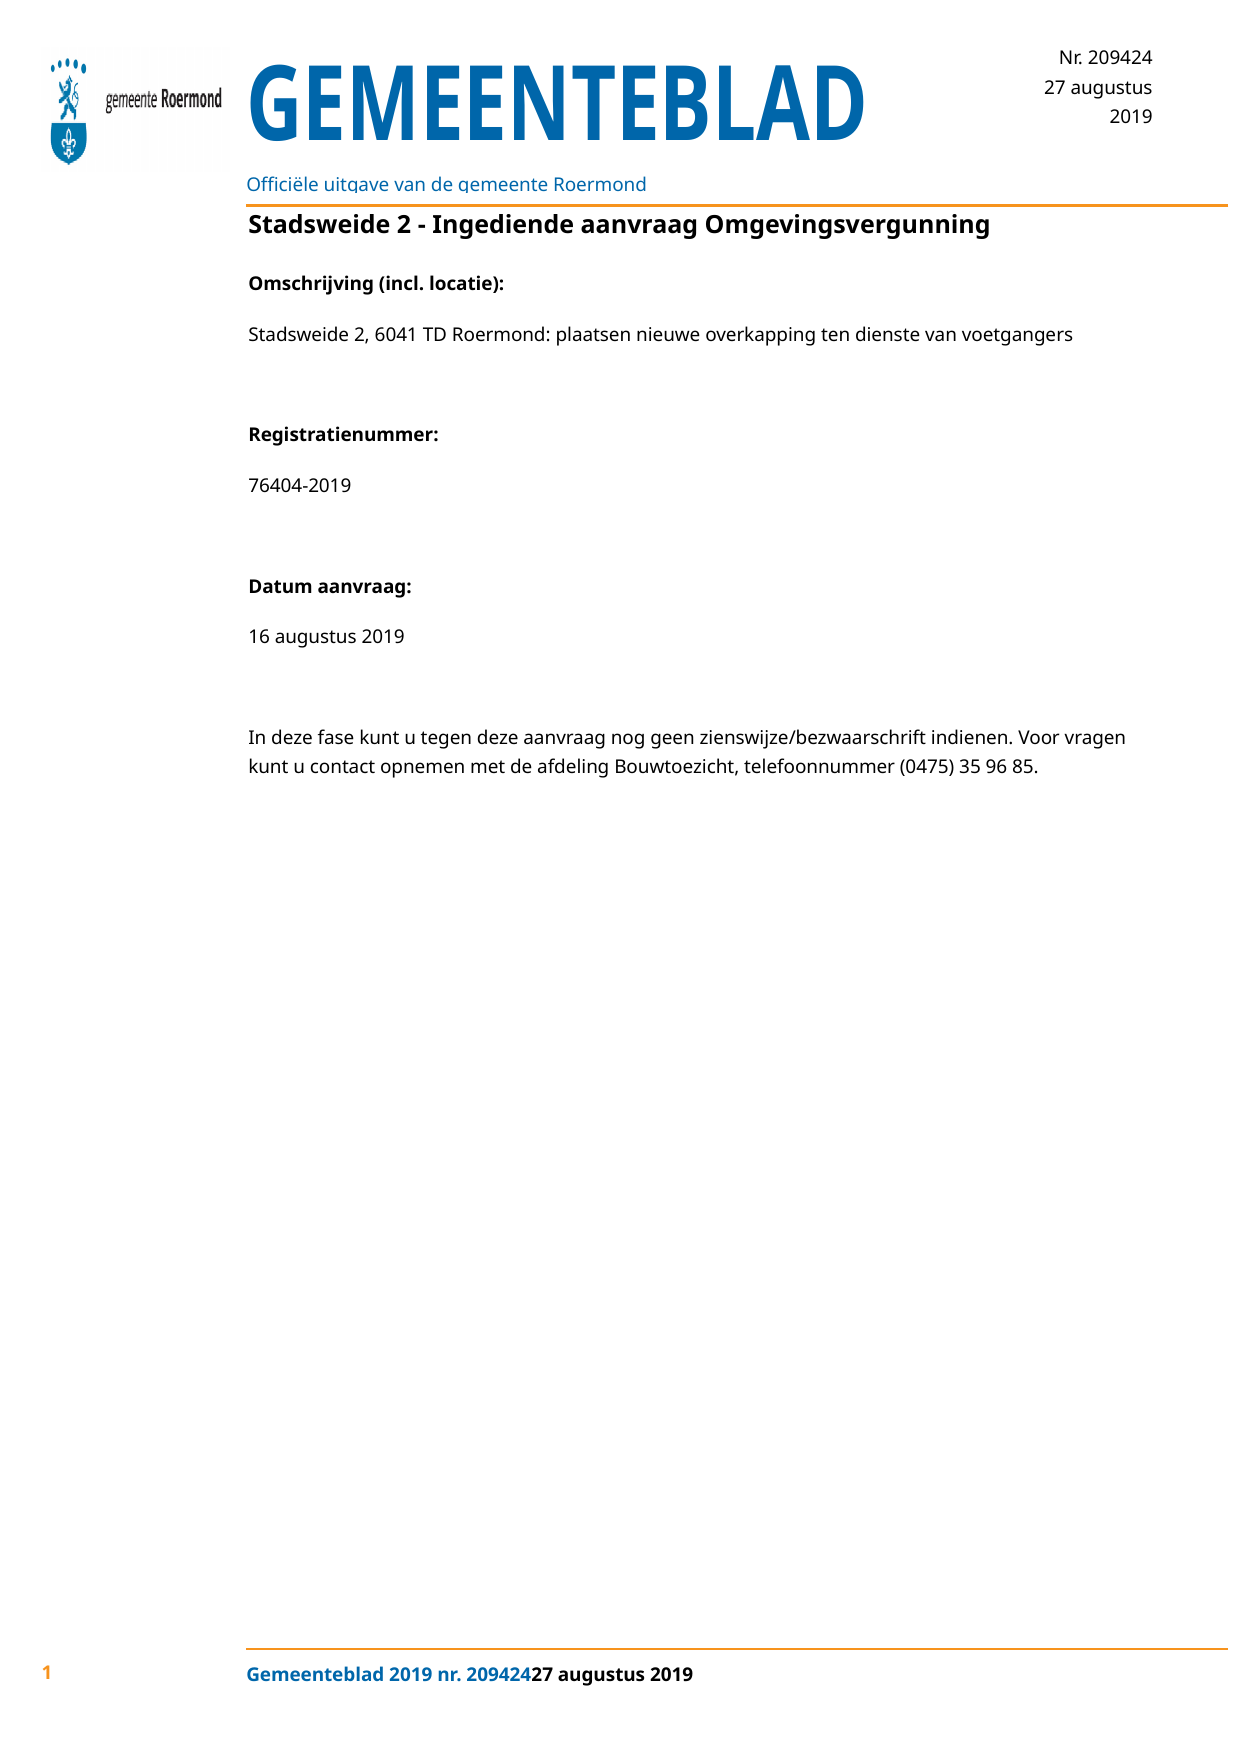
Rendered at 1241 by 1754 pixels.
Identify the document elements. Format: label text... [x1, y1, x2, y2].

text In deze fase kunt u tegen deze aanvraag nog geen zienswijze/bezwaarschrift indienen. Voor vragen kunt u contact opnemen met de afdeling Bouwtoezicht, telefoonnummer (0475) 35 96 85. [248, 724, 1152, 779]
text 76404-2019 [248, 472, 1152, 498]
picture [41, 47, 231, 172]
text Datum aanvraag: [248, 573, 1152, 598]
text Registratienummer: [248, 422, 1152, 447]
text Omschrijving (incl. locatie): [248, 270, 1152, 296]
text Stadsweide 2, 6041 TD Roermond: plaatsen nieuwe overkapping ten dienste van voetgangers [248, 321, 1152, 346]
text Stadsweide 2 - Ingediende aanvraag Omgevingsvergunning [248, 207, 1152, 241]
text 16 augustus 2019 [248, 623, 1152, 649]
